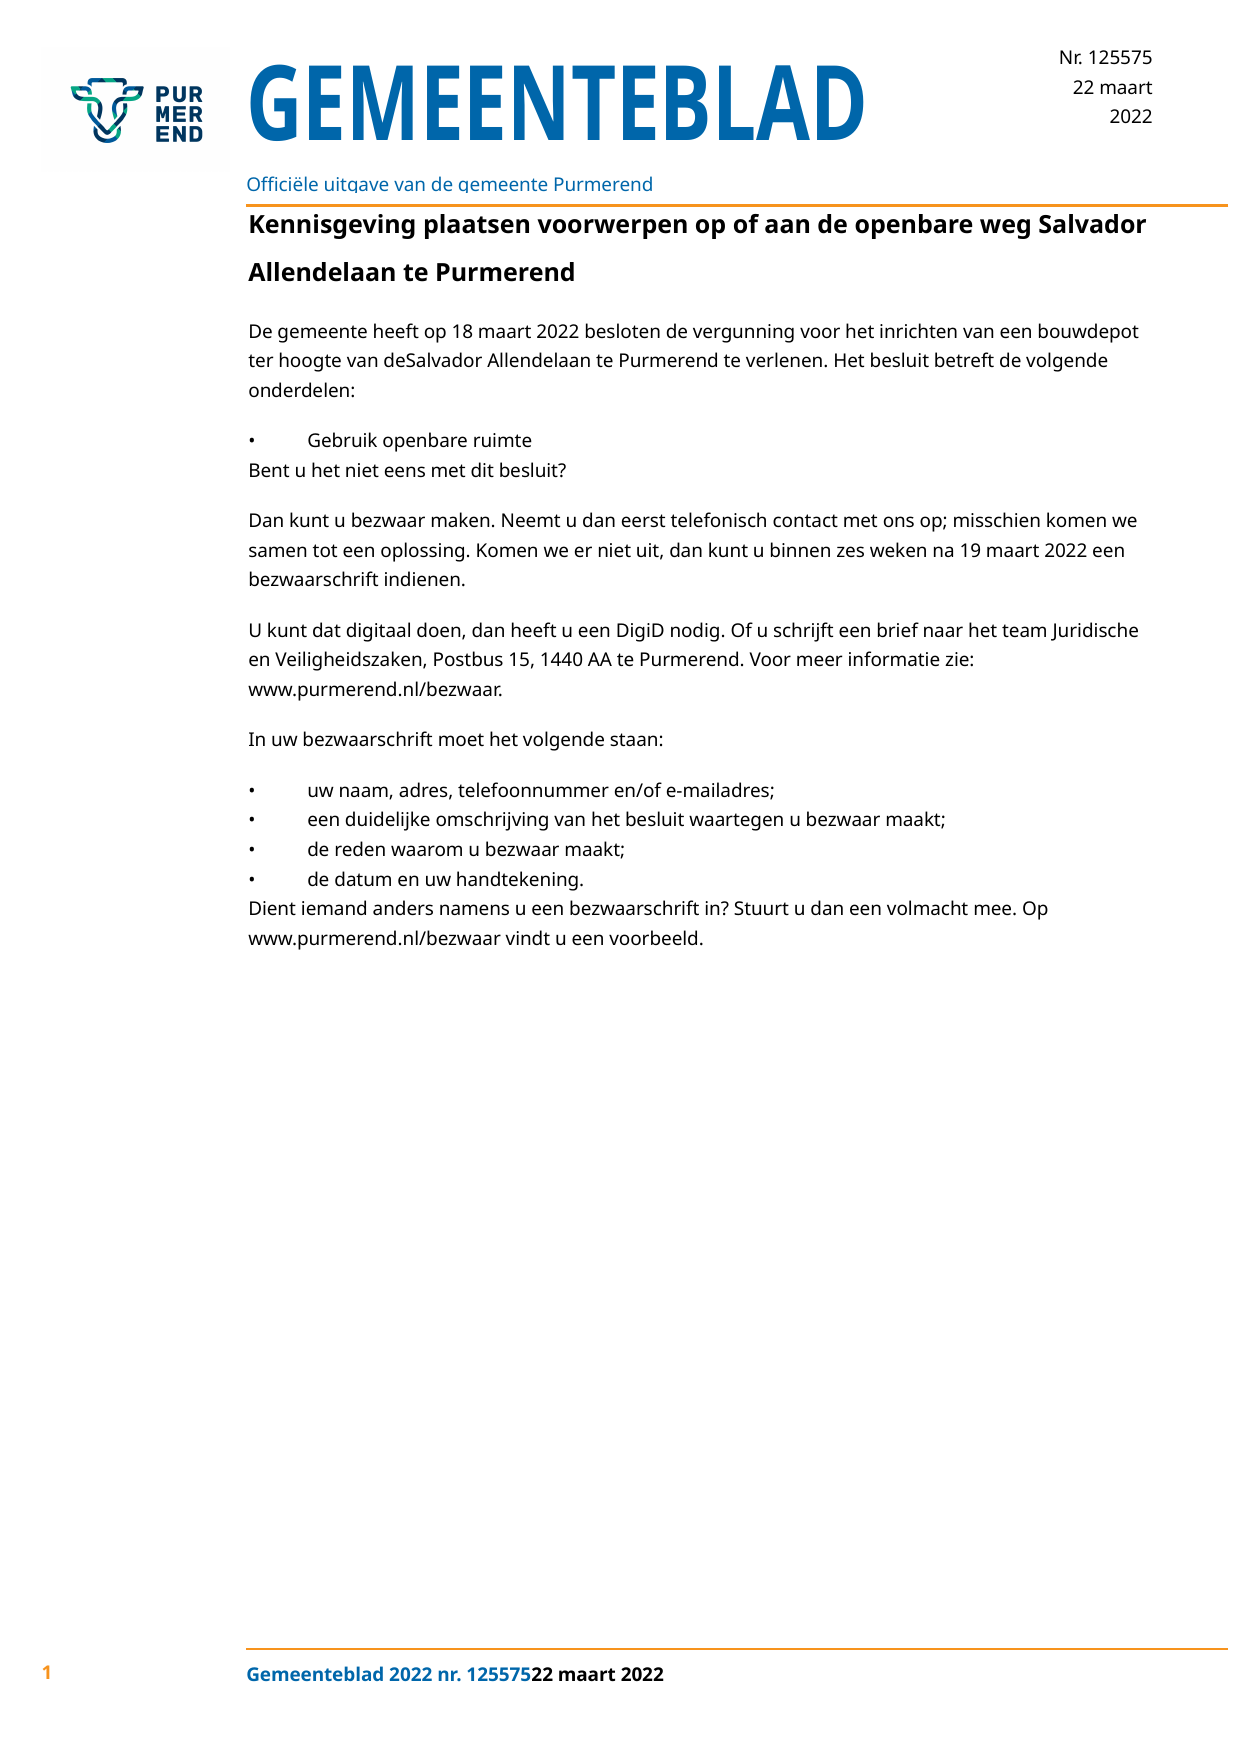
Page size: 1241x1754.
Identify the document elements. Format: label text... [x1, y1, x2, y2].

text Dan kunt u bezwaar maken. Neemt u dan eerst telefonisch contact met ons op; misschien komen we samen tot een oplossing. Komen we er niet uit, dan kunt u binnen zes weken na 19 maart 2022 een bezwaarschrift indienen. [248, 507, 1152, 592]
text Kennisgeving plaatsen voorwerpen op of aan de openbare weg Salvador Allendelaan te Purmerend [248, 207, 1152, 288]
text In uw bezwaarschrift moet het volgende staan: [248, 727, 1152, 752]
list de datum en uw handtekening. [248, 866, 1152, 892]
list uw naam, adres, telefoonnummer en/of e-mailadres; [248, 777, 1152, 803]
text Dient iemand anders namens u een bezwaarschrift in? Stuurt u dan een volmacht mee. Op www.purmerend.nl/bezwaar vindt u een voorbeeld. [248, 895, 1152, 951]
text Bent u het niet eens met dit besluit? [248, 457, 1152, 483]
text De gemeente heeft op 18 maart 2022 besloten de vergunning voor het inrichten van een bouwdepot ter hoogte van deSalvador Allendelaan te Purmerend te verlenen. Het besluit betreft de volgende onderdelen: [248, 318, 1152, 403]
list de reden waarom u bezwaar maakt; [248, 836, 1152, 862]
picture [41, 47, 231, 172]
text U kunt dat digitaal doen, dan heeft u een DigiD nodig. Of u schrijft een brief naar het team Juridische en Veiligheidszaken, Postbus 15, 1440 AA te Purmerend. Voor meer informatie zie: www.purmerend.nl/bezwaar. [248, 617, 1152, 702]
list een duidelijke omschrijving van het besluit waartegen u bezwaar maakt; [248, 807, 1152, 832]
list Gebruik openbare ruimte [248, 427, 1152, 453]
